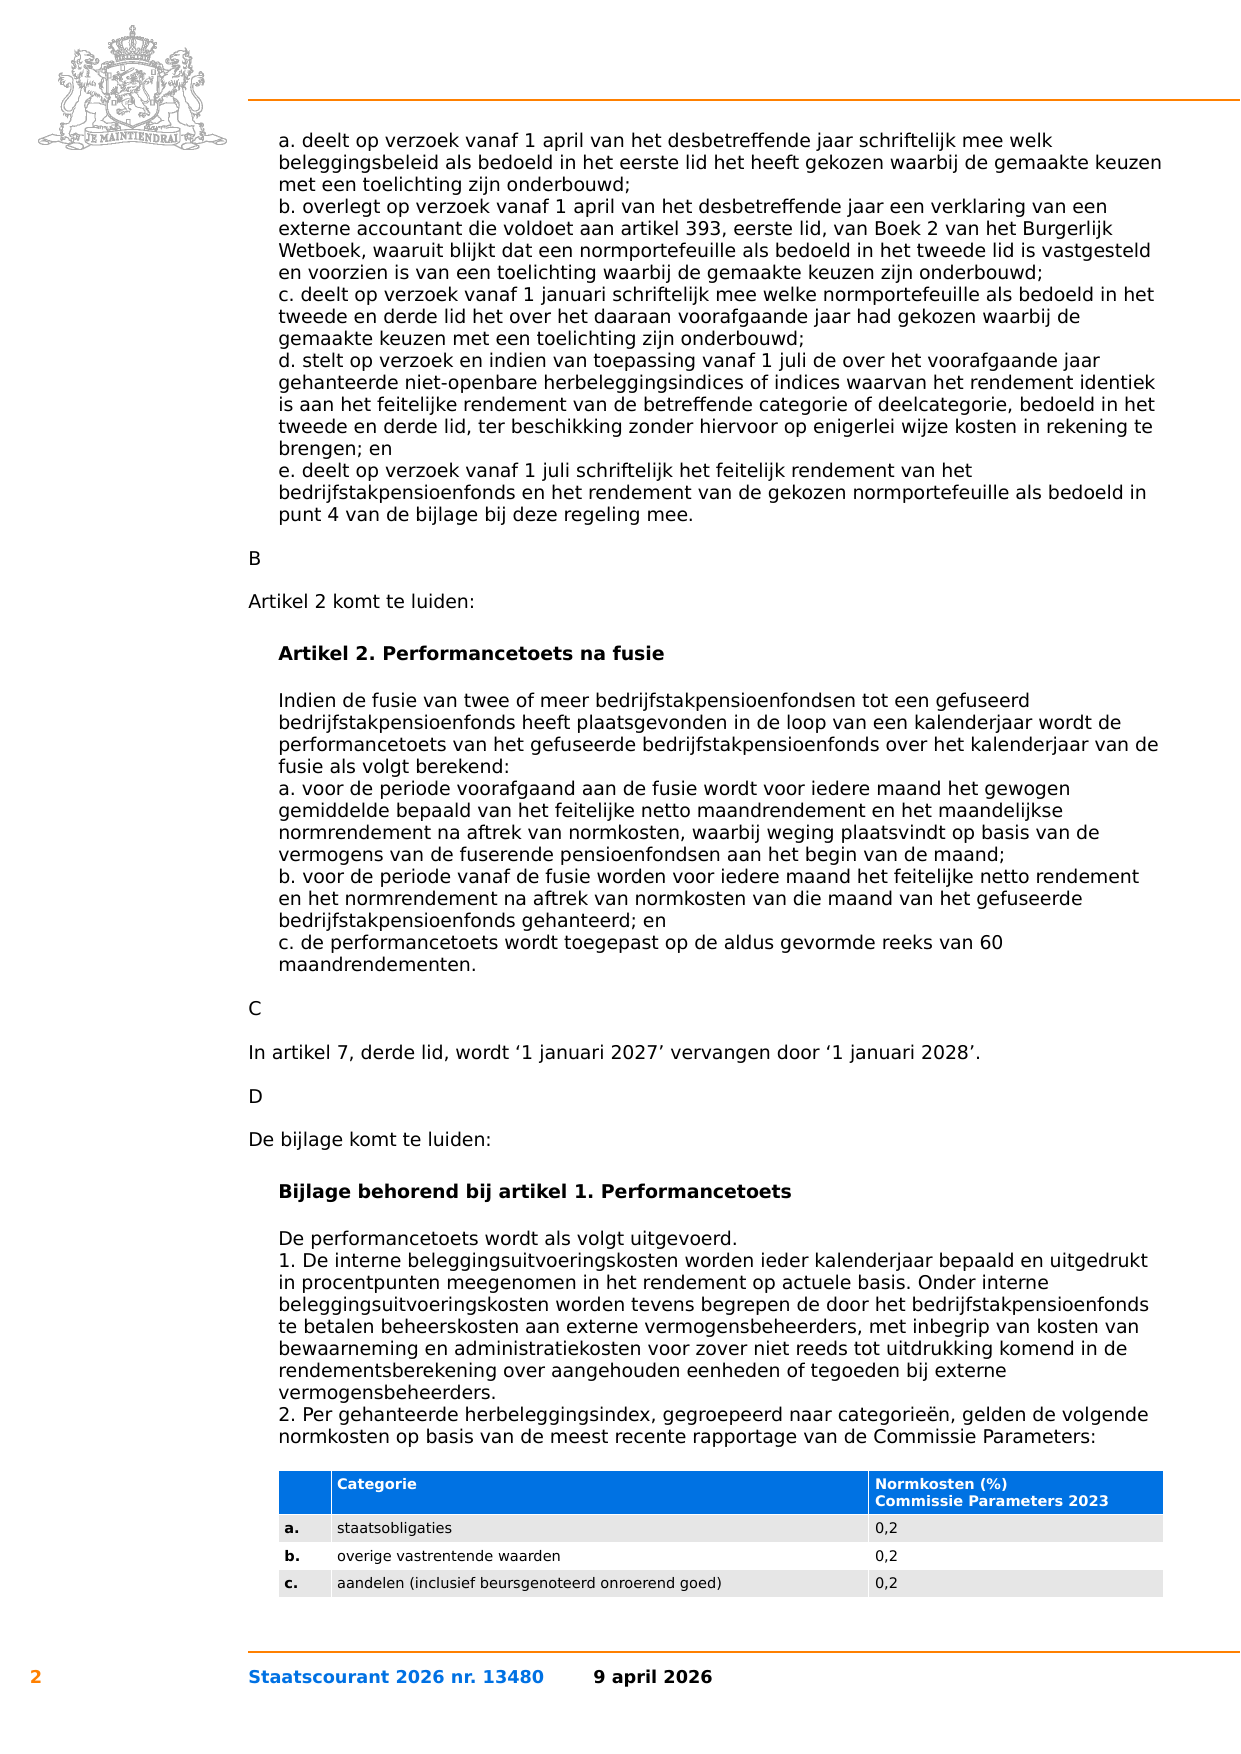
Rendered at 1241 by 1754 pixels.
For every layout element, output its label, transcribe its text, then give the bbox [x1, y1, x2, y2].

picture [38, 25, 227, 150]
table_cell 0,2 [869, 1570, 1163, 1597]
text 1. De interne beleggingsuitvoeringskosten worden ieder kalenderjaar bepaald en uitgedrukt in procentpunten meegenomen in het rendement op actuele basis. Onder interne beleggingsuitvoeringskosten worden tevens begrepen de door het bedrijfstakpensioenfonds te betalen beheerskosten aan externe vermogensbeheerders, met inbegrip van kosten van bewaarneming en administratiekosten voor zover niet reeds tot uitdrukking komend in de rendementsberekening over aangehouden eenheden of tegoeden bij externe vermogensbeheerders. [278, 1250, 1163, 1404]
text a. deelt op verzoek vanaf 1 april van het desbetreffende jaar schriftelijk mee welk beleggingsbeleid als bedoeld in het eerste lid het heeft gekozen waarbij de gemaakte keuzen met een toelichting zijn onderbouwd; [278, 130, 1163, 196]
table_cell a. [279, 1515, 331, 1542]
table_cell overige vastrentende waarden [332, 1543, 868, 1569]
text In artikel 7, derde lid, wordt ‘1 januari 2027’ vervangen door ‘1 januari 2028’. [248, 1042, 1163, 1064]
text Indien de fusie van twee of meer bedrijfstakpensioenfondsen tot een gefuseerd bedrijfstakpensioenfonds heeft plaatsgevonden in de loop van een kalenderjaar wordt de performancetoets van het gefuseerde bedrijfstakpensioenfonds over het kalenderjaar van de fusie als volgt berekend: [278, 690, 1163, 778]
table_cell staatsobligaties [332, 1515, 868, 1542]
text c. deelt op verzoek vanaf 1 januari schriftelijk mee welke normportefeuille als bedoeld in het tweede en derde lid het over het daaraan voorafgaande jaar had gekozen waarbij de gemaakte keuzen met een toelichting zijn onderbouwd; [278, 284, 1163, 350]
text c. de performancetoets wordt toegepast op de aldus gevormde reeks van 60 maandrendementen. [278, 932, 1163, 976]
subtitle Artikel 2. Performancetoets na fusie [278, 643, 1163, 665]
table_cell 0,2 [869, 1543, 1163, 1569]
text De performancetoets wordt als volgt uitgevoerd. [278, 1228, 1163, 1250]
table_header [279, 1471, 331, 1514]
table_cell c. [279, 1570, 331, 1597]
table_cell 0,2 [869, 1515, 1163, 1542]
table_cell b. [279, 1543, 331, 1569]
table_header Categorie [332, 1471, 868, 1514]
text D [248, 1086, 1163, 1107]
text C [248, 998, 1163, 1020]
text De bijlage komt te luiden: [248, 1129, 1163, 1151]
text a. voor de periode voorafgaand aan de fusie wordt voor iedere maand het gewogen gemiddelde bepaald van het feitelijke netto maandrendement en het maandelijkse normrendement na aftrek van normkosten, waarbij weging plaatsvindt op basis van de vermogens van de fuserende pensioenfondsen aan het begin van de maand; [278, 778, 1163, 866]
text e. deelt op verzoek vanaf 1 juli schriftelijk het feitelijk rendement van het bedrijfstakpensioenfonds en het rendement van de gekozen normportefeuille als bedoeld in punt 4 van de bijlage bij deze regeling mee. [278, 459, 1163, 526]
table_header Normkosten (%) Commissie Parameters 2023 [869, 1471, 1163, 1514]
text B [248, 547, 1163, 569]
text 2. Per gehanteerde herbeleggingsindex, gegroepeerd naar categorieën, gelden de volgende normkosten op basis van de meest recente rapportage van de Commissie Parameters: [278, 1404, 1163, 1448]
table_cell aandelen (inclusief beursgenoteerd onroerend goed) [332, 1570, 868, 1597]
text b. voor de periode vanaf de fusie worden voor iedere maand het feitelijke netto rendement en het normrendement na aftrek van normkosten van die maand van het gefuseerde bedrijfstakpensioenfonds gehanteerd; en [278, 866, 1163, 932]
subtitle Bijlage behorend bij artikel 1. Performancetoets [278, 1181, 1163, 1203]
text b. overlegt op verzoek vanaf 1 april van het desbetreffende jaar een verklaring van een externe accountant die voldoet aan artikel 393, eerste lid, van Boek 2 van het Burgerlijk Wetboek, waaruit blijkt dat een normportefeuille als bedoeld in het tweede lid is vastgesteld en voorzien is van een toelichting waarbij de gemaakte keuzen zijn onderbouwd; [278, 196, 1163, 284]
text Artikel 2 komt te luiden: [248, 591, 1163, 613]
text d. stelt op verzoek en indien van toepassing vanaf 1 juli de over het voorafgaande jaar gehanteerde niet-openbare herbeleggingsindices of indices waarvan het rendement identiek is aan het feitelijke rendement van de betreffende categorie of deelcategorie, bedoeld in het tweede en derde lid, ter beschikking zonder hiervoor op enigerlei wijze kosten in rekening te brengen; en [278, 350, 1163, 459]
